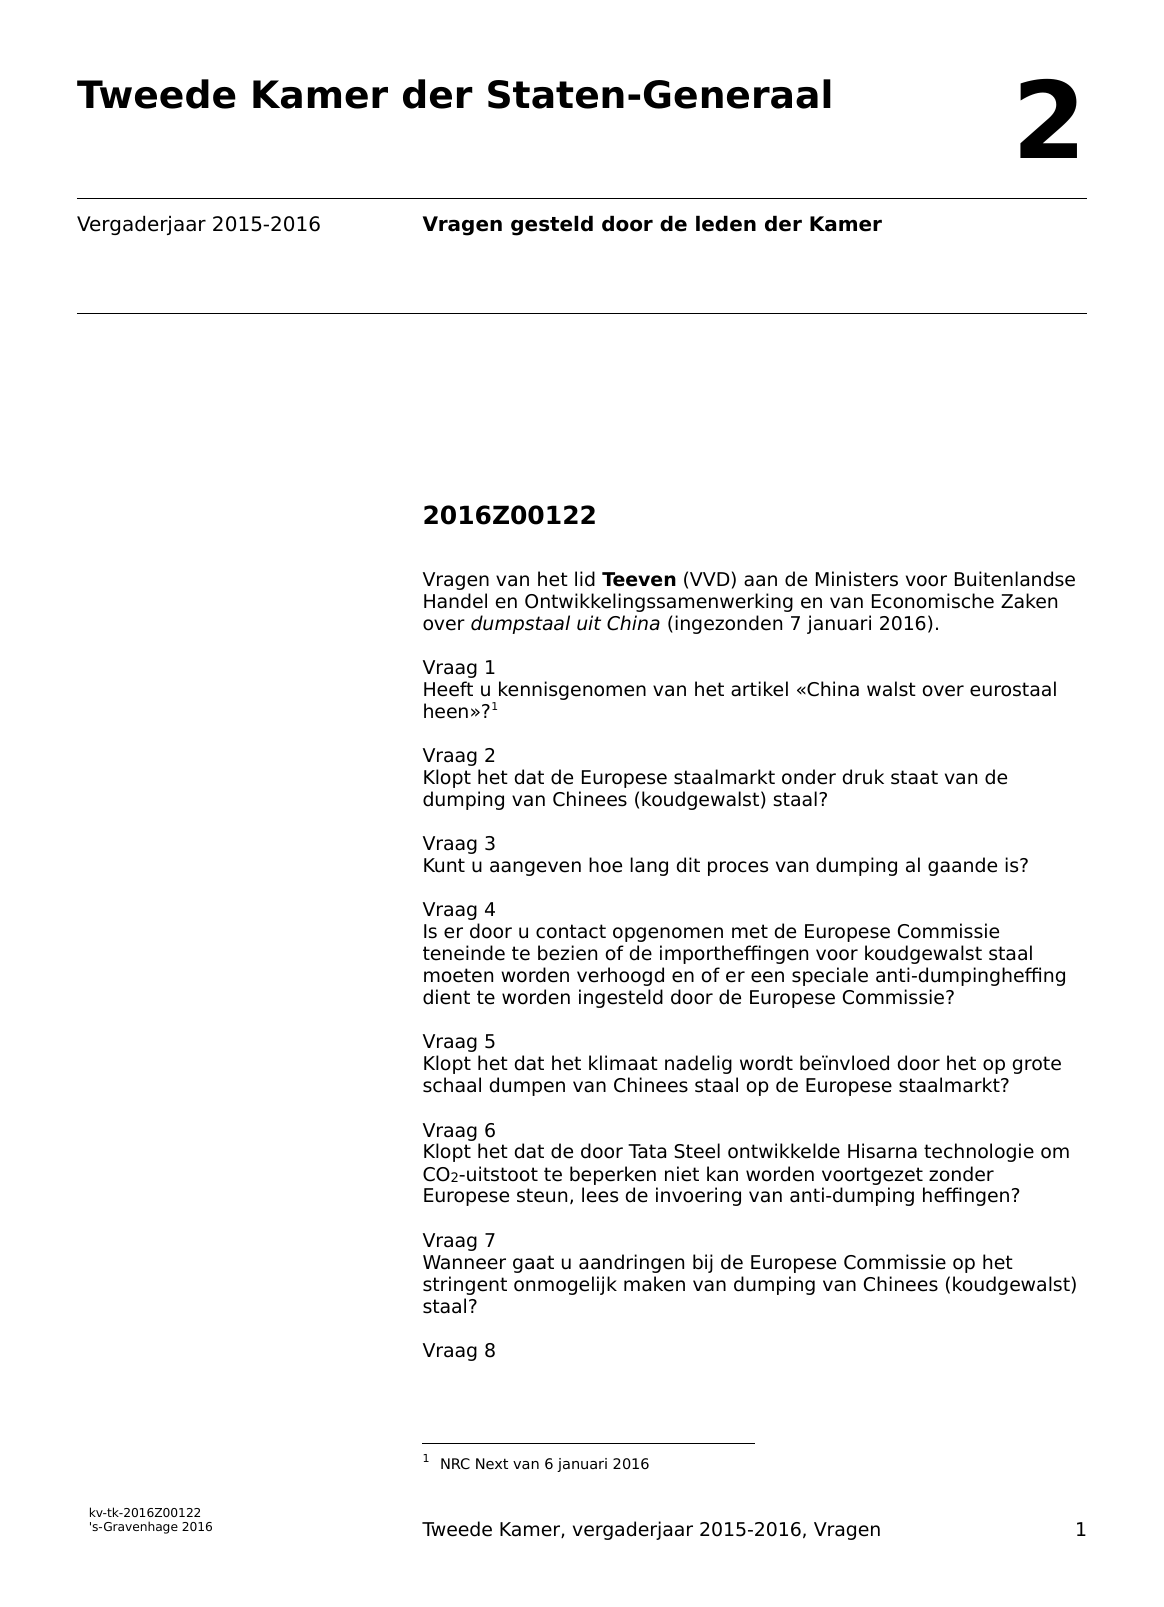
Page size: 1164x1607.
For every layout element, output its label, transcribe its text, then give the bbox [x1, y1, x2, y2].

text Kunt u aangeven hoe lang dit proces van dumping al gaande is? [422, 855, 1087, 877]
text Klopt het dat de Europese staalmarkt onder druk staat van de dumping van Chinees (koudgewalst) staal? [422, 767, 1087, 811]
text Klopt het dat de door Tata Steel ontwikkelde Hisarna technologie om CO2-uitstoot te beperken niet kan worden voortgezet zonder Europese steun, lees de invoering van anti-dumping heffingen? [422, 1141, 1087, 1207]
text Vraag 6 [422, 1119, 1087, 1141]
table_cell Vergaderjaar 2015-2016 [77, 199, 422, 313]
text Vraag 5 [422, 1031, 1087, 1053]
text Vraag 8 [422, 1340, 1087, 1362]
text Vragen van het lid Teeven (VVD) aan de Ministers voor Buitenlandse Handel en Ontwikkelingssamenwerking en van Economische Zaken over dumpstaal uit China (ingezonden 7 januari 2016). [422, 569, 1087, 635]
text kv-tk-2016Z00122 [88, 1506, 323, 1520]
text 2016Z00122 [422, 501, 1087, 531]
text Heeft u kennisgenomen van het artikel «China walst over eurostaal heen»? [422, 679, 1087, 723]
text Wanneer gaat u aandringen bij de Europese Commissie op het stringent onmogelijk maken van dumping van Chinees (koudgewalst) staal? [422, 1252, 1087, 1317]
text Vraag 4 [422, 899, 1087, 921]
table_header 2 [886, 59, 1087, 198]
text 's-Gravenhage 2016 [88, 1520, 323, 1534]
table_cell Vragen gesteld door de leden der Kamer [422, 199, 1087, 313]
text Klopt het dat het klimaat nadelig wordt beïnvloed door het op grote schaal dumpen van Chinees staal op de Europese staalmarkt? [422, 1053, 1087, 1097]
text Is er door u contact opgenomen met de Europese Commissie teneinde te bezien of de importheffingen voor koudgewalst staal moeten worden verhoogd en of er een speciale anti-dumpingheffing dient te worden ingesteld door de Europese Commissie? [422, 921, 1087, 1009]
table_header Tweede Kamer der Staten-Generaal [77, 59, 886, 198]
text Vraag 1 [422, 657, 1087, 679]
text Vraag 3 [422, 833, 1087, 855]
text Vraag 2 [422, 745, 1087, 767]
text NRC Next van 6 januari 2016 [422, 1452, 1087, 1474]
text Vraag 7 [422, 1229, 1087, 1252]
